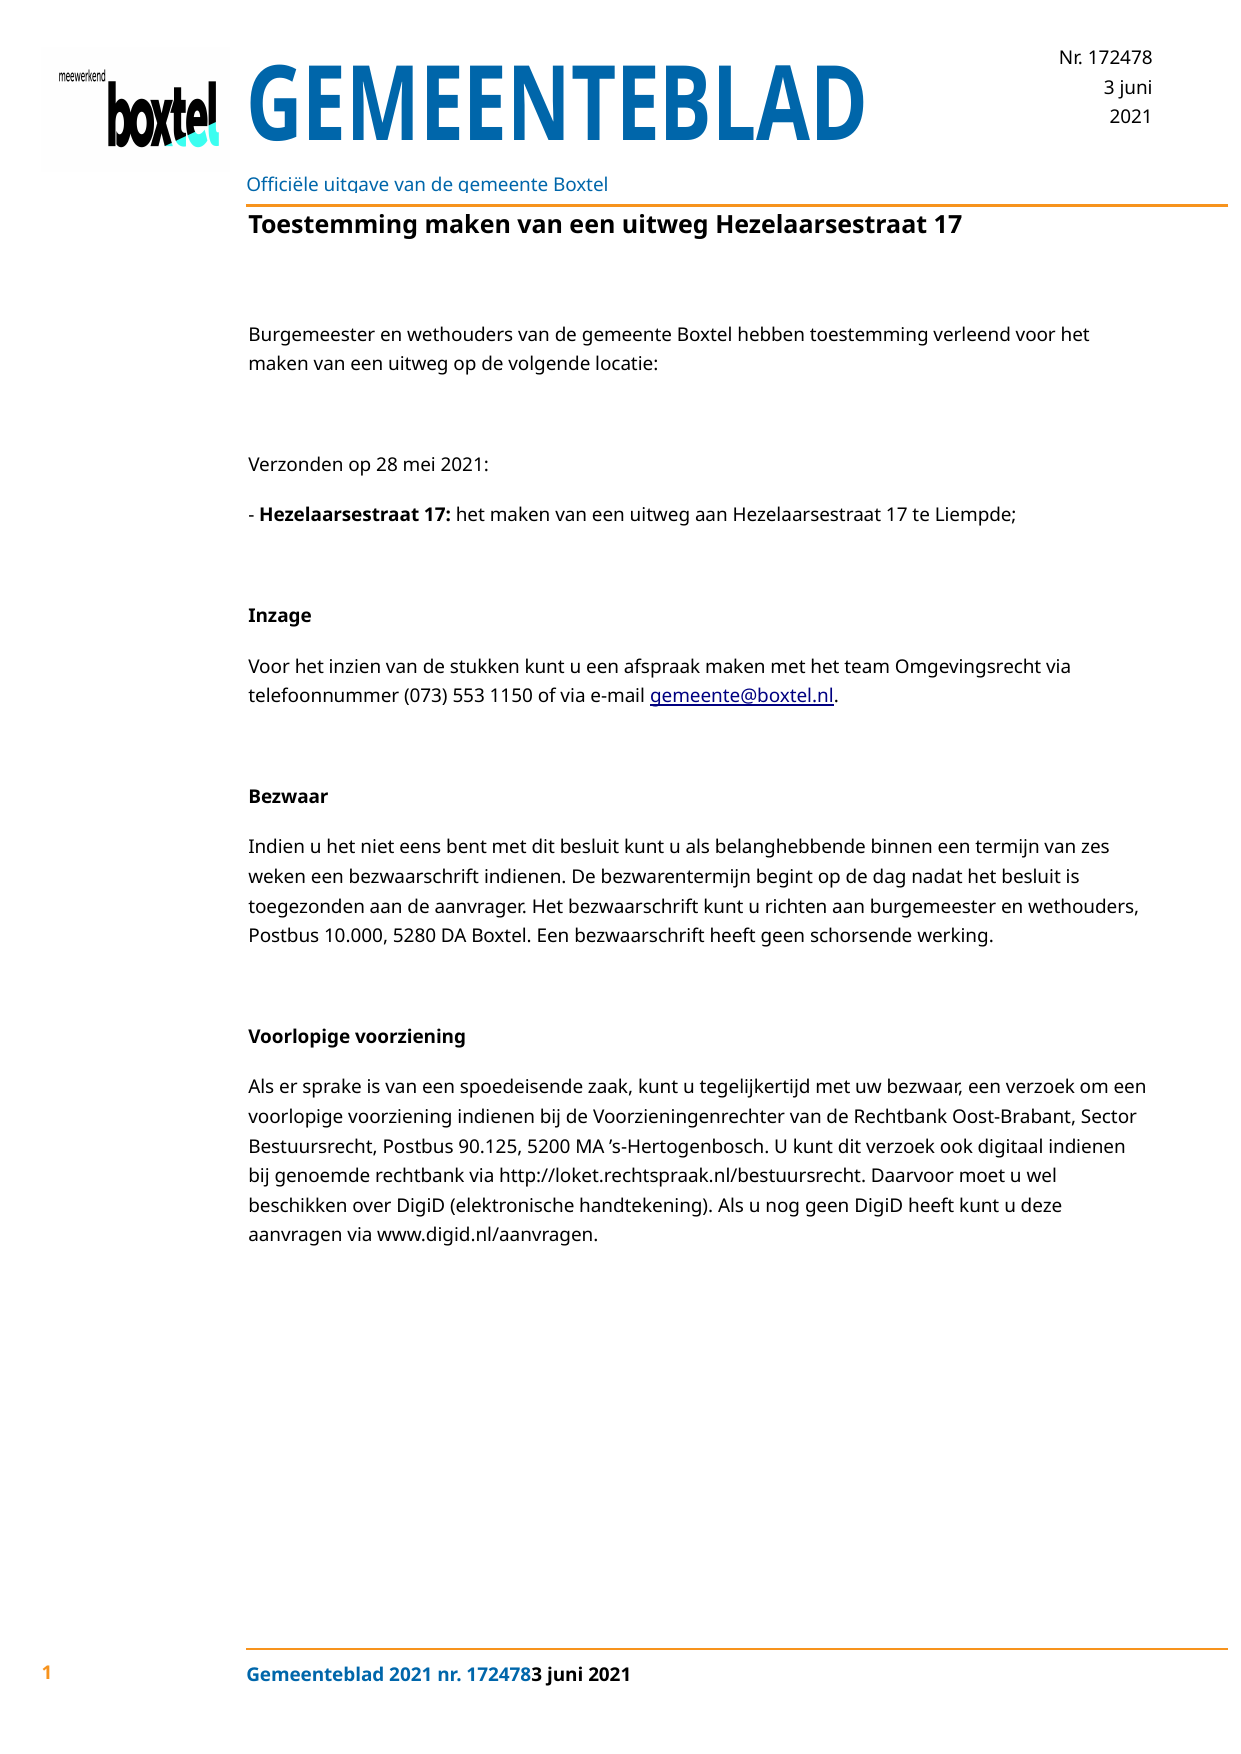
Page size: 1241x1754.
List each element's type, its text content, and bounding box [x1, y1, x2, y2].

text Indien u het niet eens bent met dit besluit kunt u als belanghebbende binnen een termijn van zes weken een bezwaarschrift indienen. De bezwarentermijn begint op de dag nadat het besluit is toegezonden aan de aanvrager. Het bezwaarschrift kunt u richten aan burgemeester en wethouders, Postbus 10.000, 5280 DA Boxtel. Een bezwaarschrift heeft geen schorsende werking. [248, 834, 1152, 948]
picture [41, 47, 231, 172]
text - Hezelaarsestraat 17: het maken van een uitweg aan Hezelaarsestraat 17 te Liempde; [248, 502, 1152, 527]
text Toestemming maken van een uitweg Hezelaarsestraat 17 [248, 207, 1152, 241]
text Verzonden op 28 mei 2021: [248, 451, 1152, 477]
text Burgemeester en wethouders van de gemeente Boxtel hebben toestemming verleend voor het maken van een uitweg op de volgende locatie: [248, 321, 1152, 376]
text Voor het inzien van de stukken kunt u een afspraak maken met het team Omgevingsrecht via telefoonnummer (073) 553 1150 of via e-mail gemeente@boxtel.nl. [248, 653, 1152, 708]
text Voorlopige voorziening [248, 1023, 1152, 1049]
text Als er sprake is van een spoedeisende zaak, kunt u tegelijkertijd met uw bezwaar, een verzoek om een voorlopige voorziening indienen bij de Voorzieningenrechter van de Rechtbank Oost-Brabant, Sector Bestuursrecht, Postbus 90.125, 5200 MA ’s-Hertogenbosch. U kunt dit verzoek ook digitaal indienen bij genoemde rechtbank via http://loket.rechtspraak.nl/bestuursrecht. Daarvoor moet u wel beschikken over DigiD (elektronische handtekening). Als u nog geen DigiD heeft kunt u deze aanvragen via www.digid.nl/aanvragen. [248, 1074, 1152, 1247]
text Inzage [248, 602, 1152, 628]
text Bezwaar [248, 783, 1152, 809]
